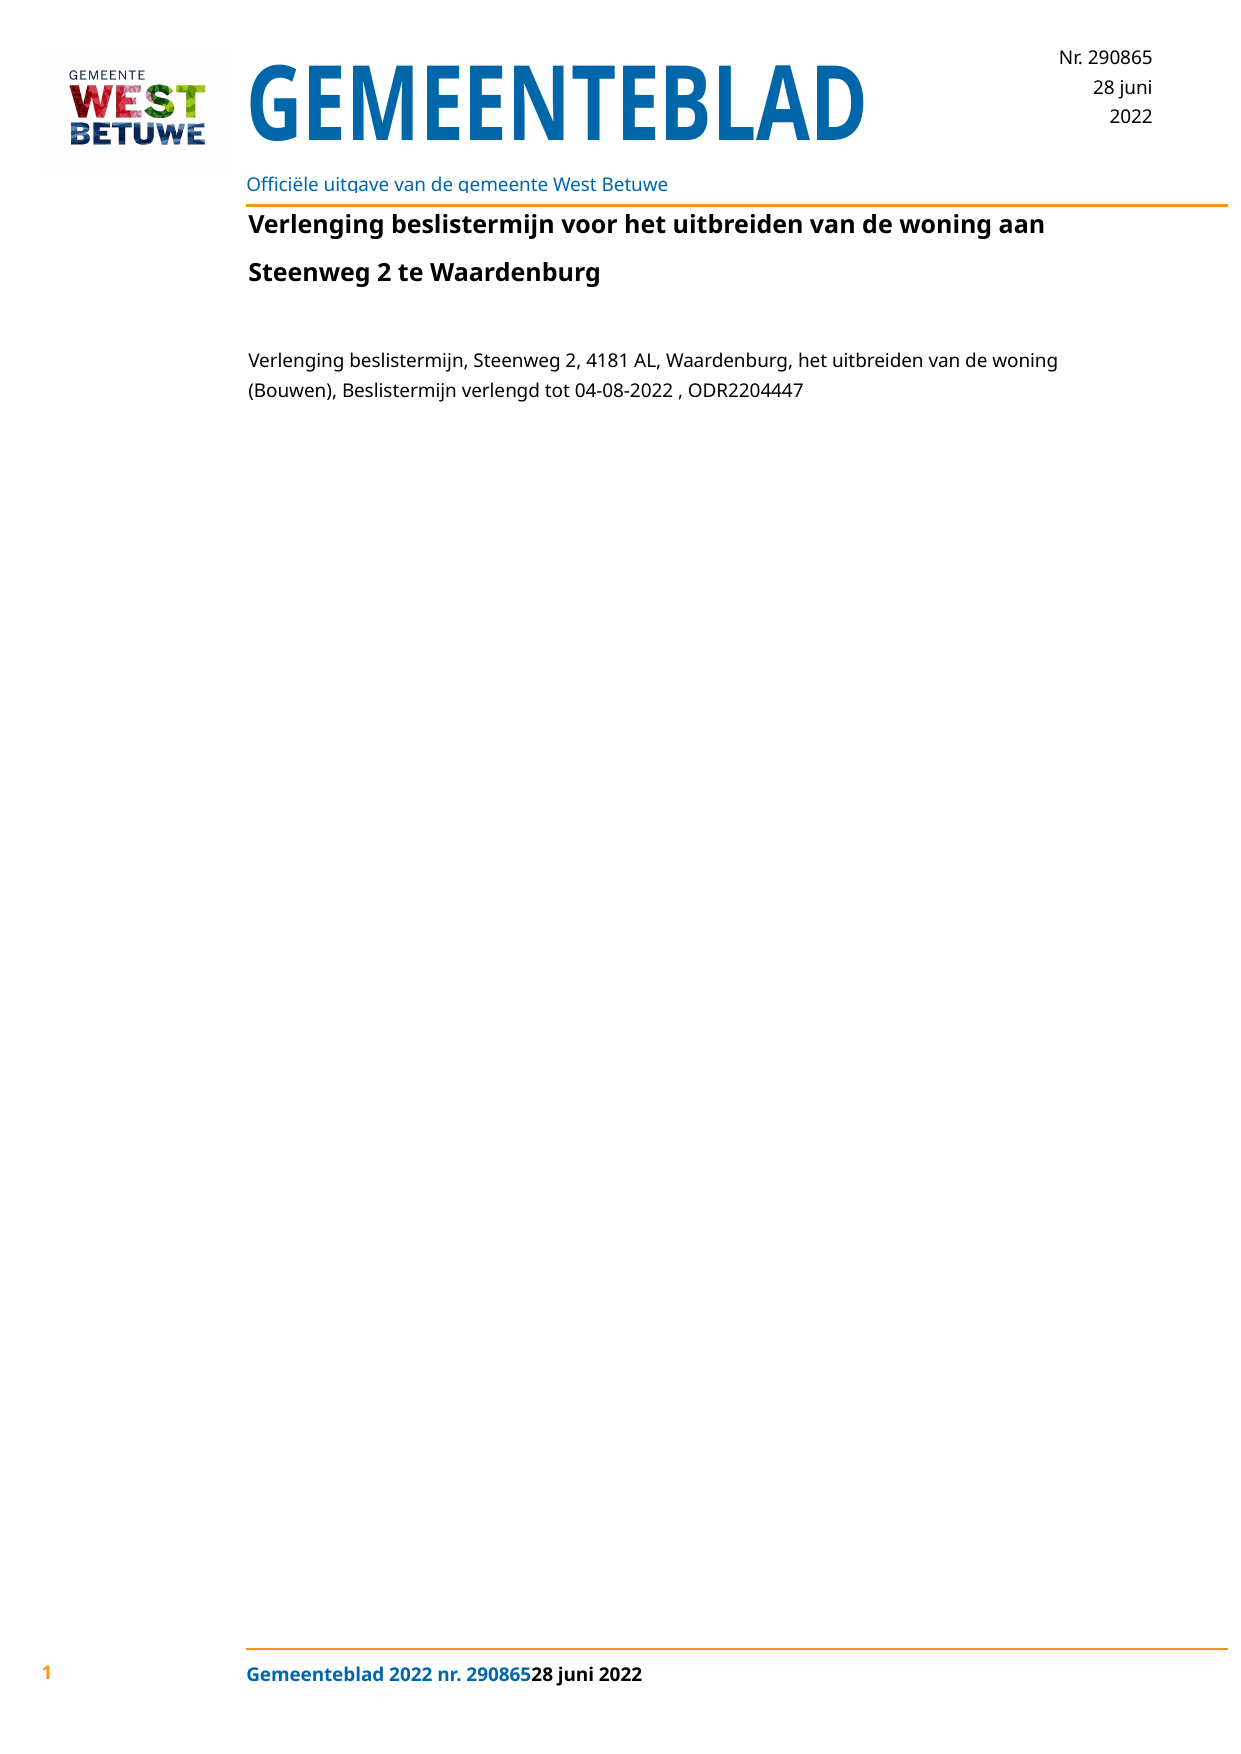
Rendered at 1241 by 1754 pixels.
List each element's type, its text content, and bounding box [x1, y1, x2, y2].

table_header Verlenging beslistermijn, Steenweg 2, 4181 AL, Waardenburg, het uitbreiden van de woning (Bouwen), Beslistermijn verlengd tot 04-08-2022 , ODR2204447 [248, 348, 1152, 403]
picture [41, 47, 231, 172]
text Verlenging beslistermijn voor het uitbreiden van de woning aan Steenweg 2 te Waardenburg [248, 207, 1152, 288]
